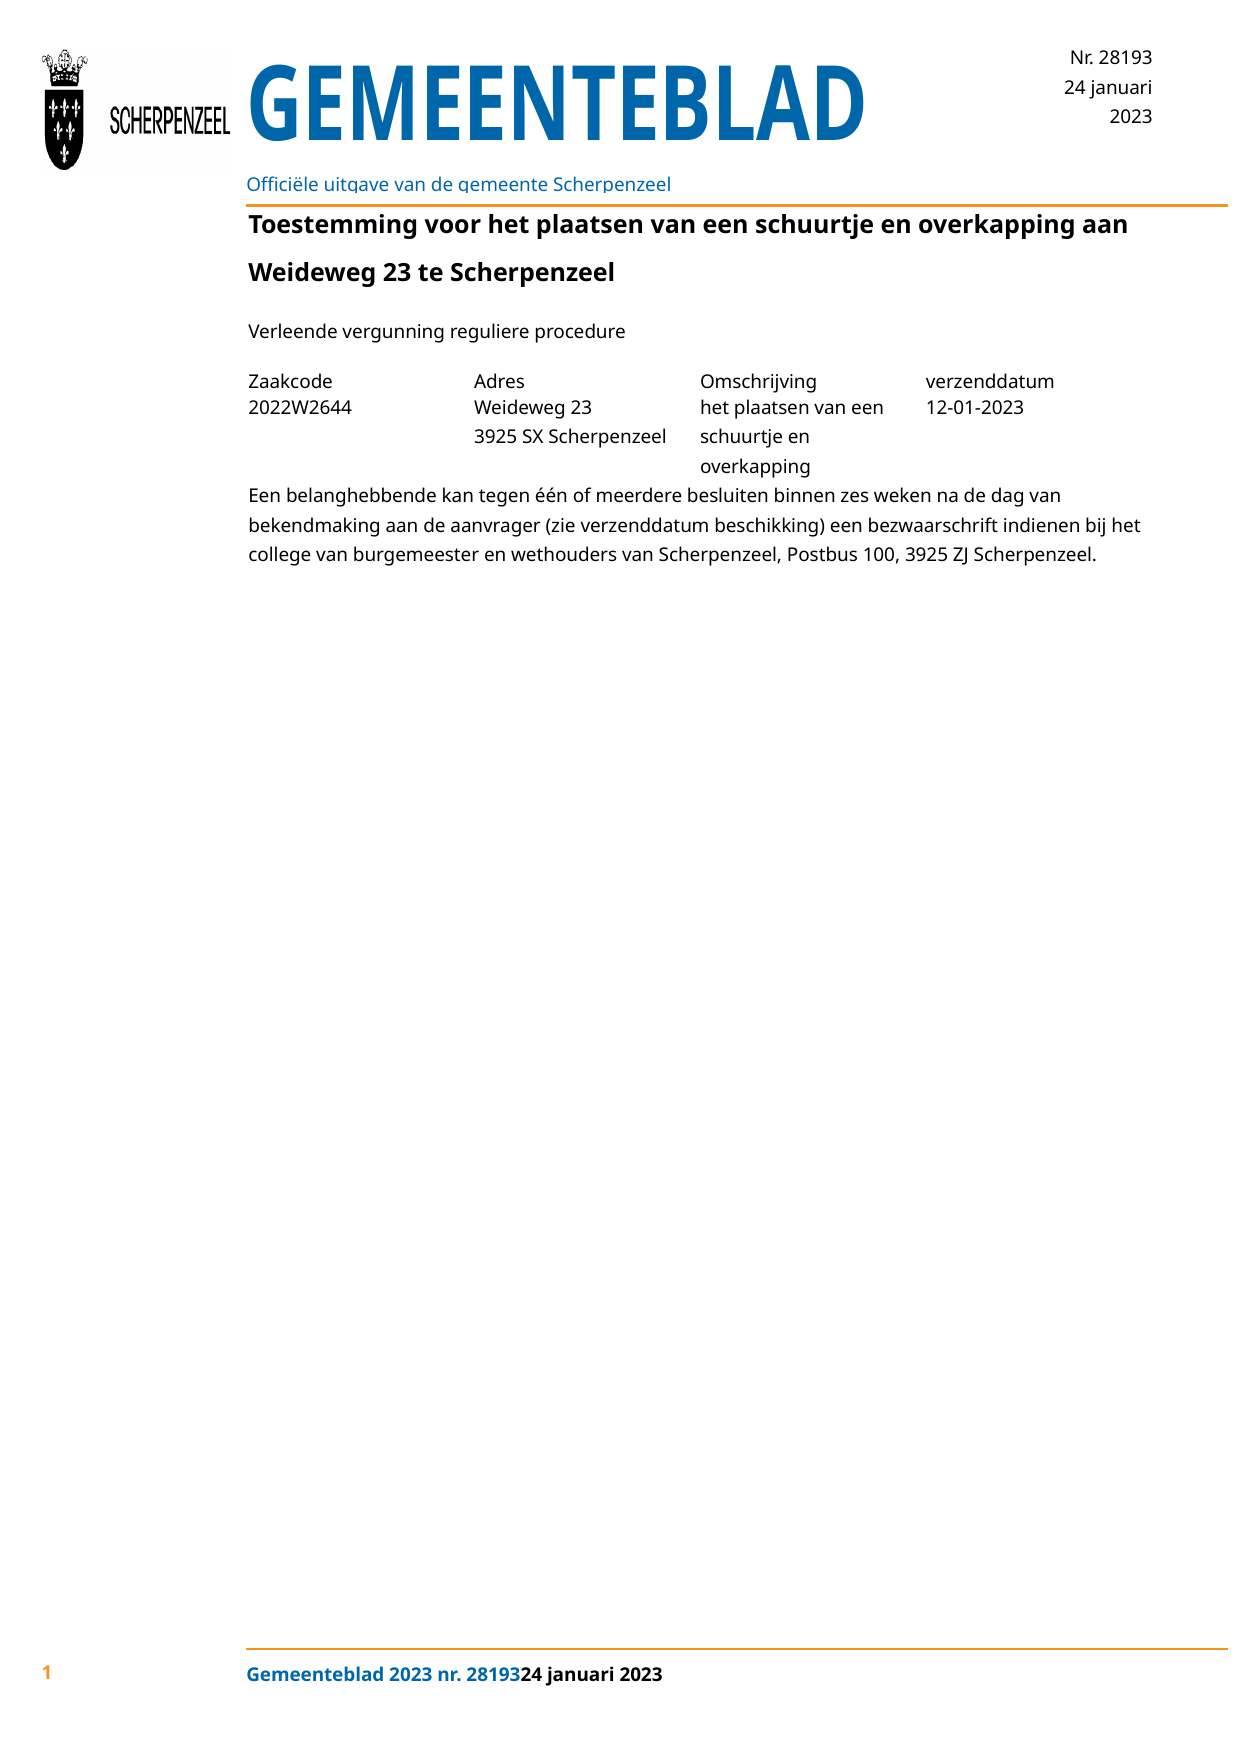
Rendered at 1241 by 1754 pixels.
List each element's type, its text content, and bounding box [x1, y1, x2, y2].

table_cell 12-01-2023 [926, 394, 1152, 479]
text Toestemming voor het plaatsen van een schuurtje en overkapping aan Weideweg 23 te Scherpenzeel [248, 207, 1152, 288]
table_header verzenddatum [926, 369, 1152, 394]
table_cell het plaatsen van een schuurtje en overkapping [700, 394, 926, 479]
table_cell Weideweg 23 3925 SX Scherpenzeel [474, 394, 700, 479]
table_header Adres [474, 369, 700, 394]
table_cell 2022W2644 [248, 394, 474, 479]
table_header Omschrijving [700, 369, 926, 394]
text Verleende vergunning reguliere procedure [248, 318, 1152, 344]
table_header Zaakcode [248, 369, 474, 394]
picture [41, 47, 231, 172]
text Een belanghebbende kan tegen één of meerdere besluiten binnen zes weken na de dag van bekendmaking aan de aanvrager (zie verzenddatum beschikking) een bezwaarschrift indienen bij het college van burgemeester en wethouders van Scherpenzeel, Postbus 100, 3925 ZJ Scherpenzeel. [248, 482, 1152, 567]
